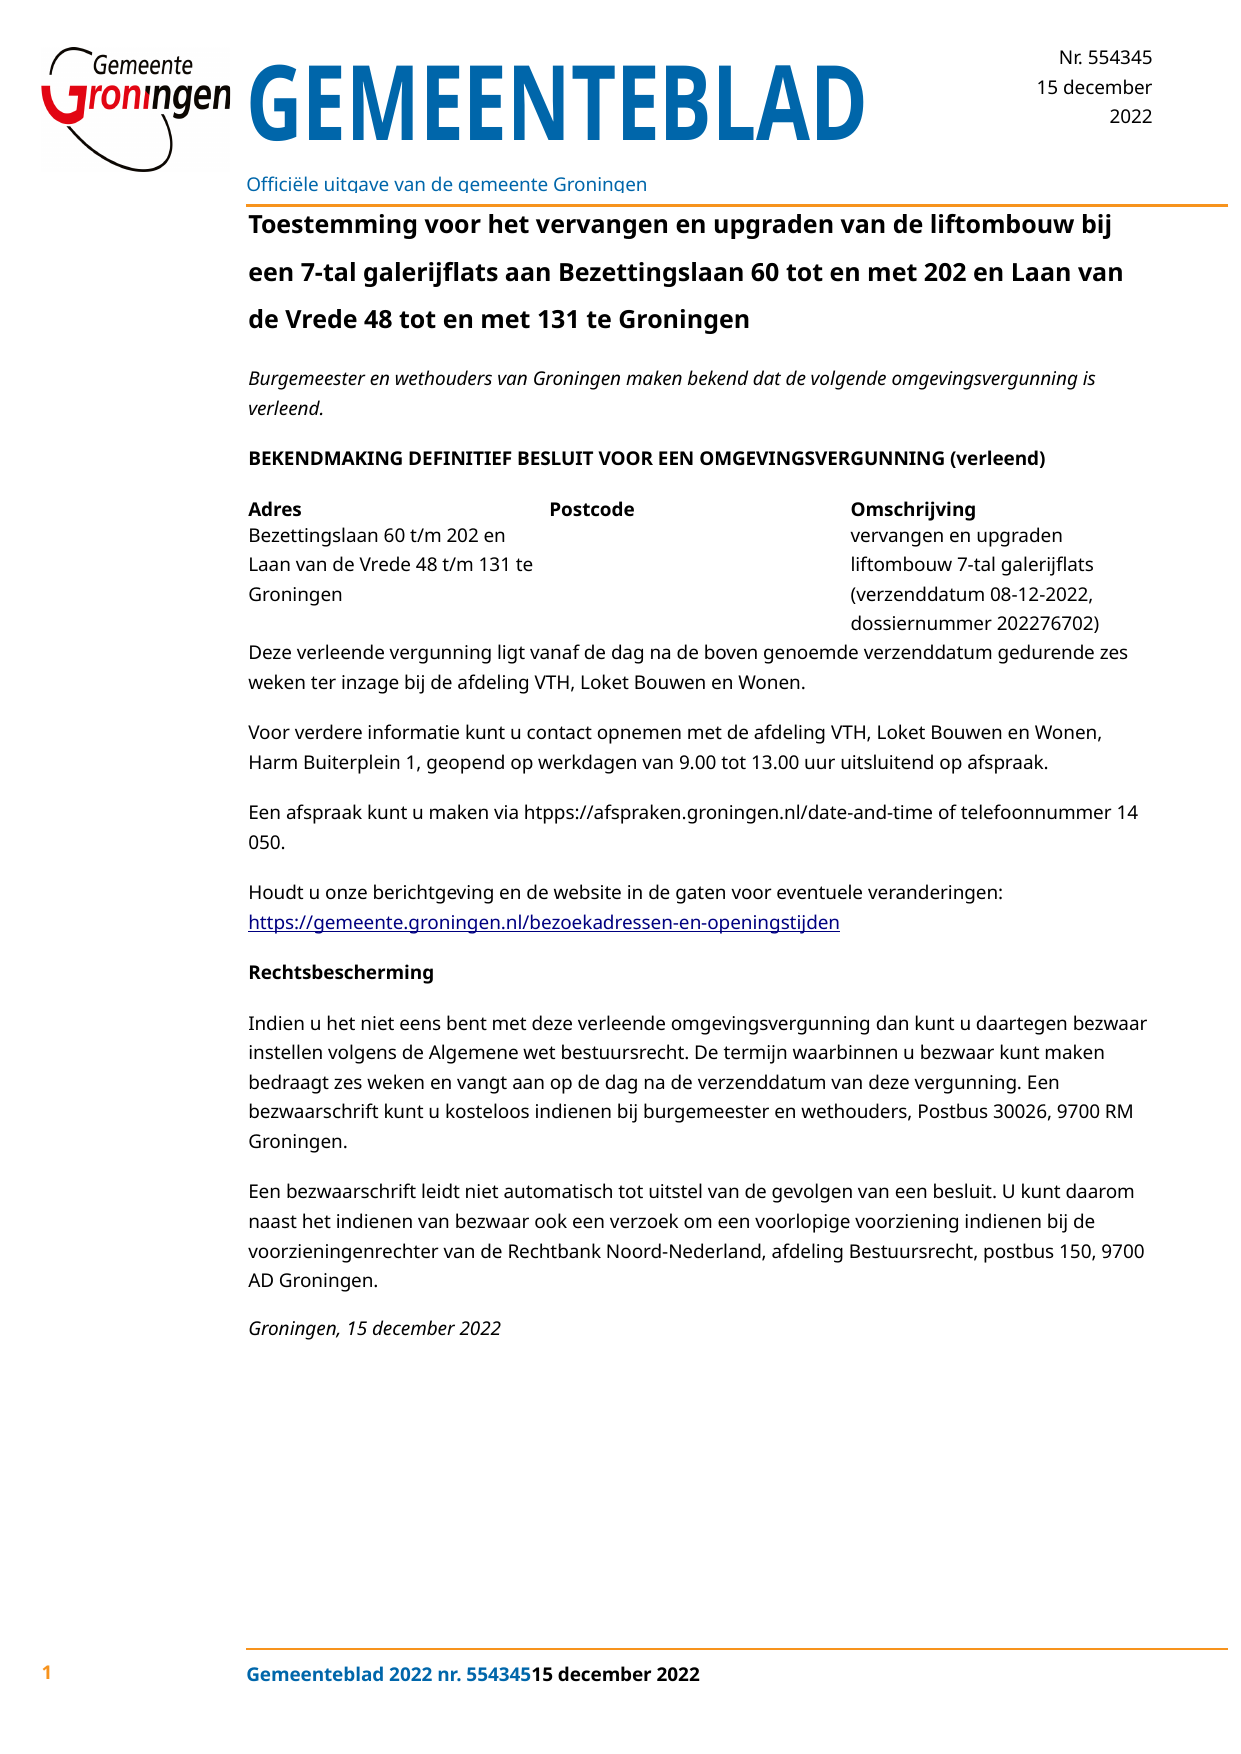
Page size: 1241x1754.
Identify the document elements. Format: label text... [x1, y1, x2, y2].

text Een afspraak kunt u maken via htpps://afspraken.groningen.nl/date-and-time of telefoonnummer 14 050. [248, 799, 1152, 855]
table_header Postcode [549, 496, 850, 522]
table_cell vervangen en upgraden liftombouw 7-tal galerijflats (verzenddatum 08-12-2022, dossiernummer 202276702) [850, 522, 1152, 636]
text Voor verdere informatie kunt u contact opnemen met de afdeling VTH, Loket Bouwen en Wonen, Harm Buiterplein 1, geopend op werkdagen van 9.00 tot 13.00 uur uitsluitend op afspraak. [248, 719, 1152, 775]
picture [41, 47, 231, 172]
text Indien u het niet eens bent met deze verleende omgevingsvergunning dan kunt u daartegen bezwaar instellen volgens de Algemene wet bestuursrecht. De termijn waarbinnen u bezwaar kunt maken bedraagt zes weken en vangt aan op de dag na de verzenddatum van deze vergunning. Een bezwaarschrift kunt u kosteloos indienen bij burgemeester en wethouders, Postbus 30026, 9700 RM Groningen. [248, 1010, 1152, 1154]
text Groningen, 15 december 2022 [248, 1315, 1152, 1341]
text Deze verleende vergunning ligt vanaf de dag na de boven genoemde verzenddatum gedurende zes weken ter inzage bij de afdeling VTH, Loket Bouwen en Wonen. [248, 639, 1152, 695]
text Houdt u onze berichtgeving en de website in de gaten voor eventuele veranderingen: https://gemeente.groningen.nl/bezoekadressen-en-openingstijden [248, 879, 1152, 935]
text Rechtsbescherming [248, 959, 1152, 985]
text Burgemeester en wethouders van Groningen maken bekend dat de volgende omgevingsvergunning is verleend. [248, 366, 1152, 421]
table_header Omschrijving [850, 496, 1152, 522]
text Een bezwaarschrift leidt niet automatisch tot uitstel van de gevolgen van een besluit. U kunt daarom naast het indienen van bezwaar ook een verzoek om een voorlopige voorziening indienen bij de voorzieningenrechter van de Rechtbank Noord-Nederland, afdeling Bestuursrecht, postbus 150, 9700 AD Groningen. [248, 1179, 1152, 1293]
table_cell [549, 522, 850, 636]
table_cell Bezettingslaan 60 t/m 202 en Laan van de Vrede 48 t/m 131 te Groningen [248, 522, 549, 636]
text Toestemming voor het vervangen en upgraden van de liftombouw bij een 7-tal galerijflats aan Bezettingslaan 60 tot en met 202 en Laan van de Vrede 48 tot en met 131 te Groningen [248, 207, 1152, 336]
table_header Adres [248, 496, 549, 522]
text BEKENDMAKING DEFINITIEF BESLUIT VOOR EEN OMGEVINGSVERGUNNING (verleend) [248, 446, 1152, 471]
